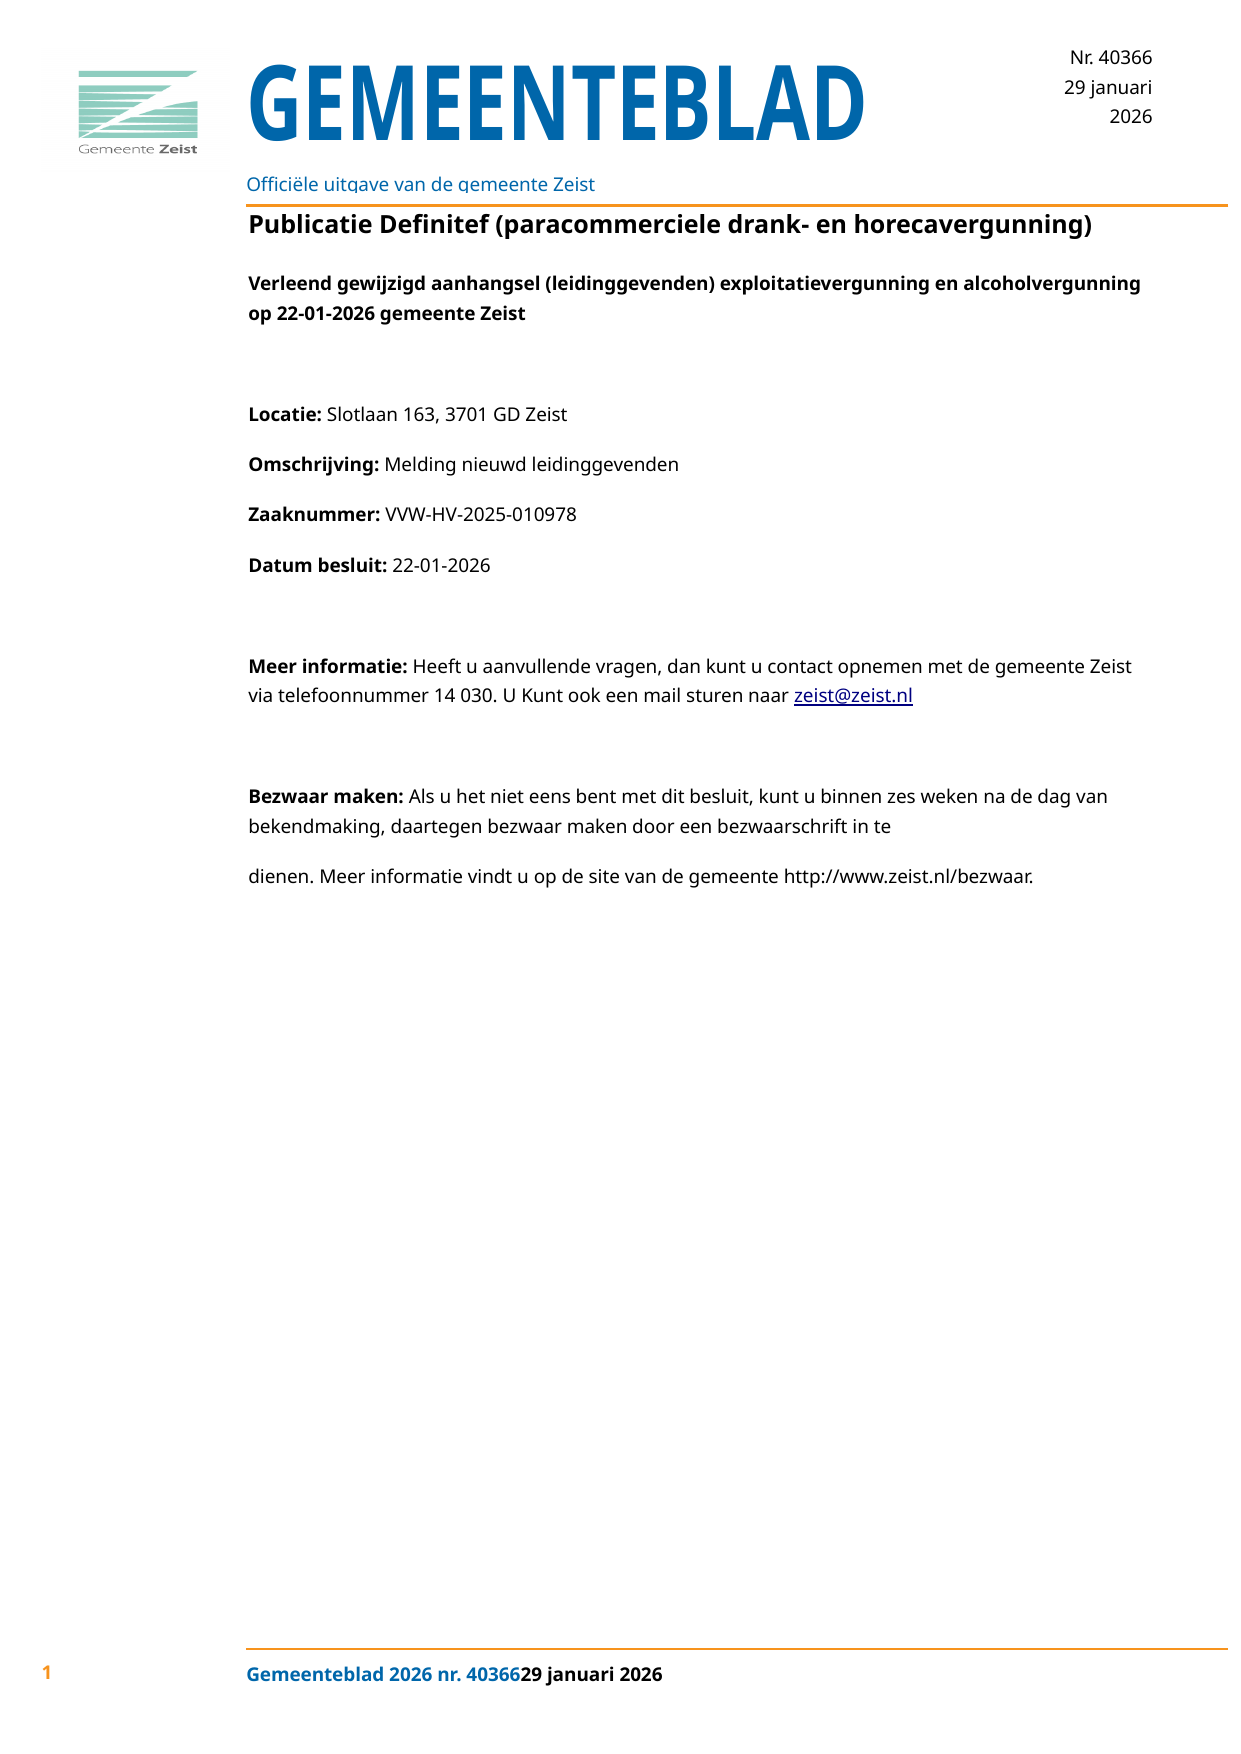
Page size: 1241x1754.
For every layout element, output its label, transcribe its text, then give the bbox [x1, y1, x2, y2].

text Omschrijving: Melding nieuwd leidinggevenden [248, 451, 1152, 477]
text Zaaknummer: VVW-HV-2025-010978 [248, 502, 1152, 527]
picture [41, 47, 231, 172]
text Verleend gewijzigd aanhangsel (leidinggevenden) exploitatievergunning en alcoholvergunning op 22-01-2026 gemeente Zeist [248, 270, 1152, 326]
text Locatie: Slotlaan 163, 3701 GD Zeist [248, 401, 1152, 426]
text Meer informatie: Heeft u aanvullende vragen, dan kunt u contact opnemen met de gemeente Zeist via telefoonnummer 14 030. U Kunt ook een mail sturen naar zeist@zeist.nl [248, 653, 1152, 708]
text Publicatie Definitef (paracommerciele drank- en horecavergunning) [248, 207, 1152, 241]
text Datum besluit: 22-01-2026 [248, 552, 1152, 578]
text dienen. Meer informatie vindt u op de site van de gemeente http://www.zeist.nl/bezwaar. [248, 863, 1152, 889]
text Bezwaar maken: Als u het niet eens bent met dit besluit, kunt u binnen zes weken na de dag van bekendmaking, daartegen bezwaar maken door een bezwaarschrift in te [248, 783, 1152, 838]
